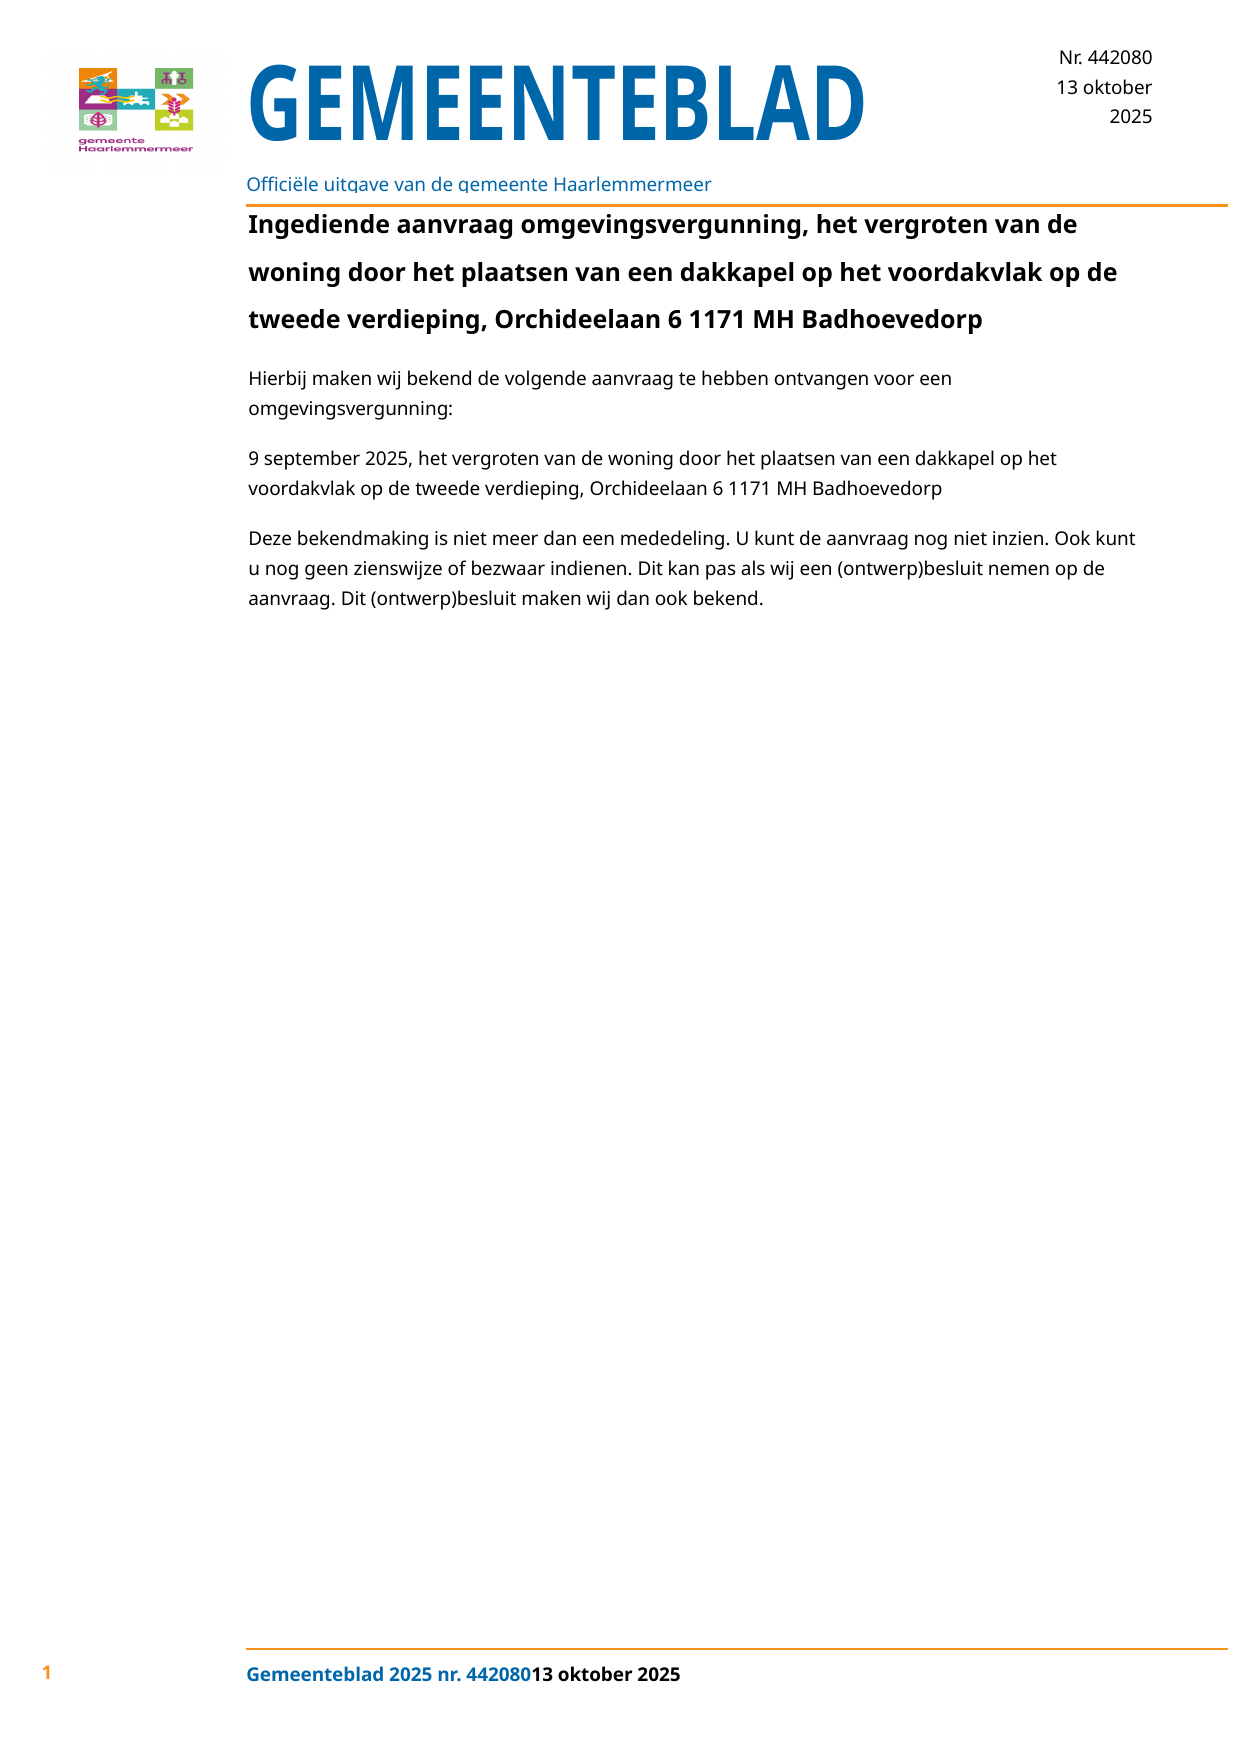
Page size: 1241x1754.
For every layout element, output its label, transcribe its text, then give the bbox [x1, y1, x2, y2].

text 9 september 2025, het vergroten van de woning door het plaatsen van een dakkapel op het voordakvlak op de tweede verdieping, Orchideelaan 6 1171 MH Badhoevedorp [248, 446, 1152, 501]
picture [41, 47, 231, 172]
text Ingediende aanvraag omgevingsvergunning, het vergroten van de woning door het plaatsen van een dakkapel op het voordakvlak op de tweede verdieping, Orchideelaan 6 1171 MH Badhoevedorp [248, 207, 1152, 336]
text Hierbij maken wij bekend de volgende aanvraag te hebben ontvangen voor een omgevingsvergunning: [248, 366, 1152, 421]
text Deze bekendmaking is niet meer dan een mededeling. U kunt de aanvraag nog niet inzien. Ook kunt u nog geen zienswijze of bezwaar indienen. Dit kan pas als wij een (ontwerp)besluit nemen op de aanvraag. Dit (ontwerp)besluit maken wij dan ook bekend. [248, 526, 1152, 610]
